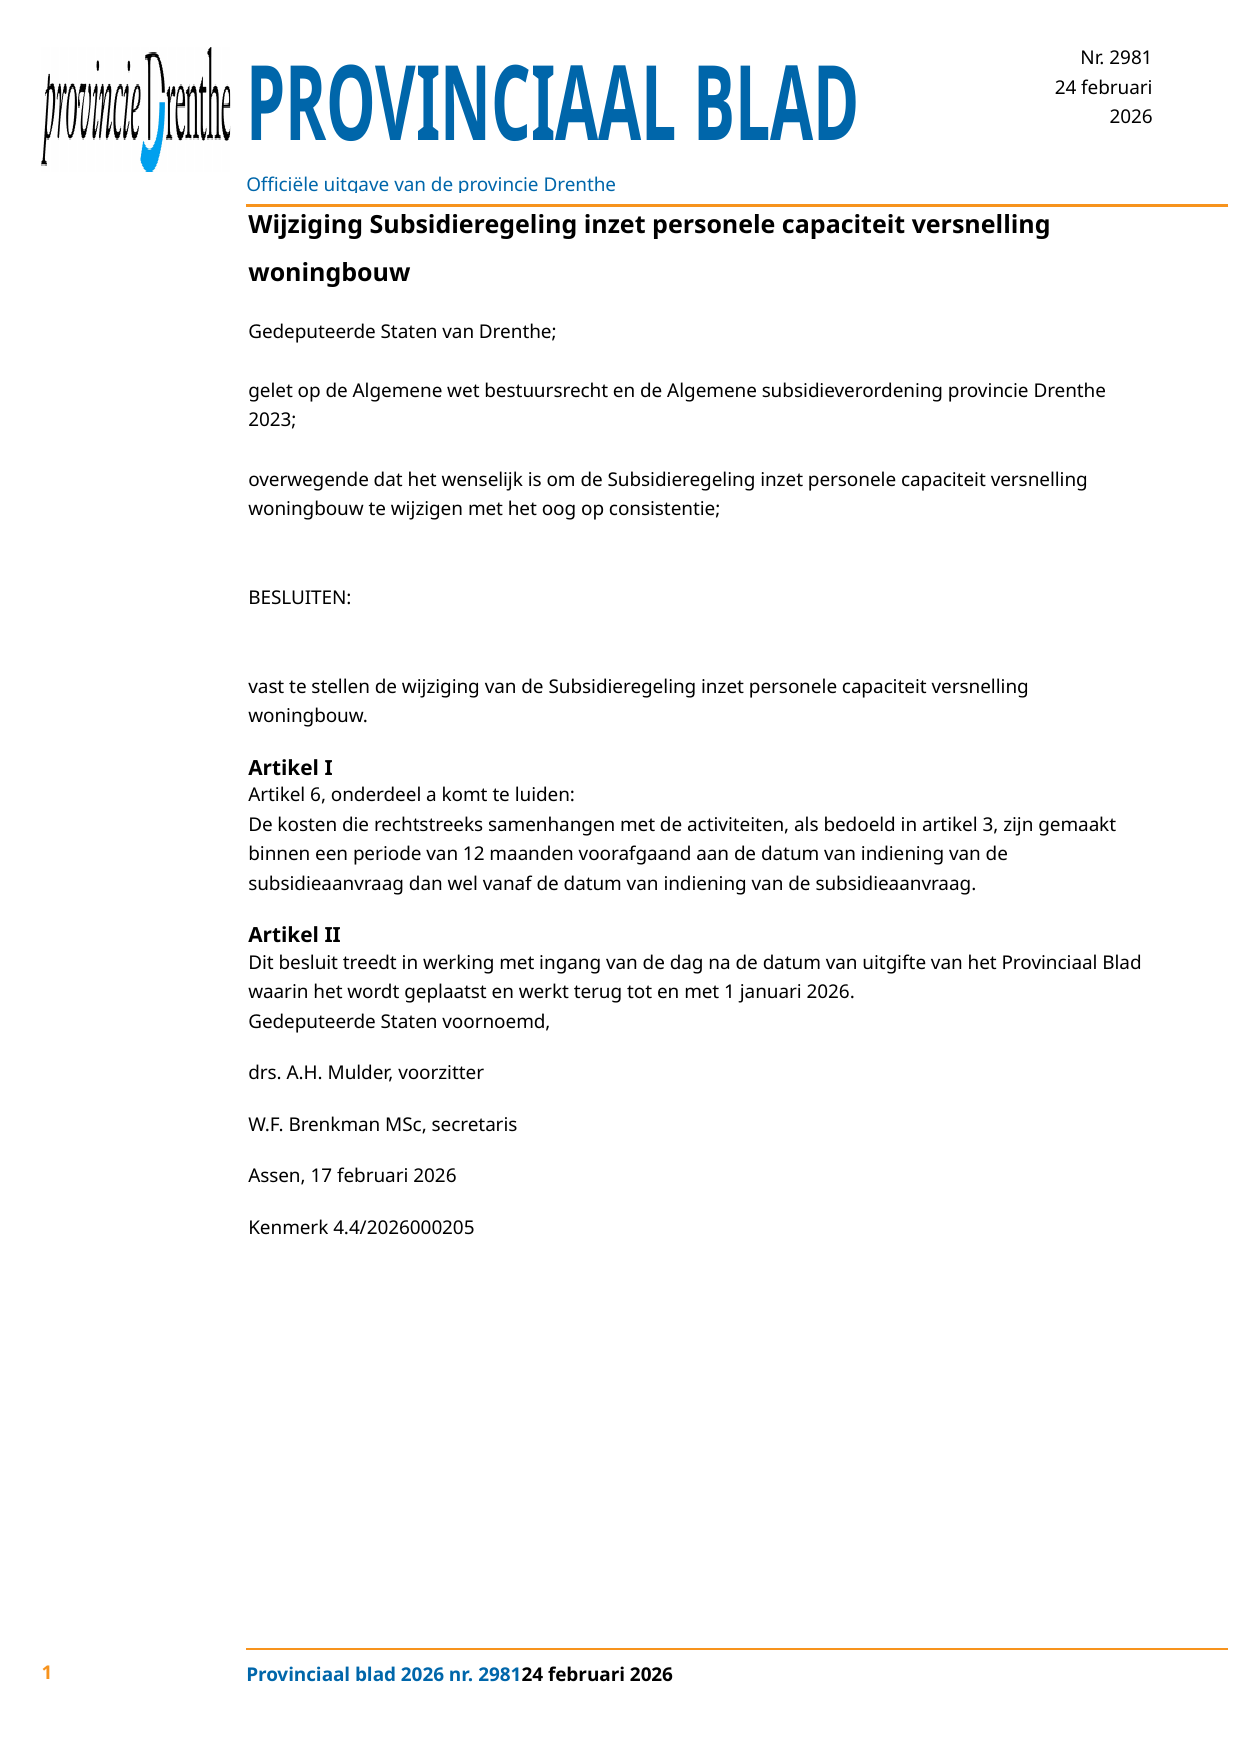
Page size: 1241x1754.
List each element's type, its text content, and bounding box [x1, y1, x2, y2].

text drs. A.H. Mulder, voorzitter [248, 1059, 1152, 1085]
text Artikel II [248, 921, 1152, 949]
text Gedeputeerde Staten voornoemd, [248, 1008, 1152, 1034]
text Artikel 6, onderdeel a komt te luiden: [248, 781, 1152, 807]
text gelet op de Algemene wet bestuursrecht en de Algemene subsidieverordening provincie Drenthe 2023; [248, 377, 1152, 432]
text W.F. Brenkman MSc, secretaris [248, 1111, 1152, 1137]
text Dit besluit treedt in werking met ingang van de dag na de datum van uitgifte van het Provinciaal Blad waarin het wordt geplaatst en werkt terug tot en met 1 januari 2026. [248, 949, 1152, 1004]
picture [41, 47, 231, 172]
text Wijziging Subsidieregeling inzet personele capaciteit versnelling woningbouw [248, 207, 1152, 288]
text Artikel I [248, 753, 1152, 781]
text vast te stellen de wijziging van de Subsidieregeling inzet personele capaciteit versnelling woningbouw. [248, 673, 1152, 728]
text De kosten die rechtstreeks samenhangen met de activiteiten, als bedoeld in artikel 3, zijn gemaakt binnen een periode van 12 maanden voorafgaand aan de datum van indiening van de subsidieaanvraag dan wel vanaf de datum van indiening van de subsidieaanvraag. [248, 811, 1152, 896]
text Assen, 17 februari 2026 [248, 1162, 1152, 1188]
text Gedeputeerde Staten van Drenthe; [248, 318, 1152, 344]
text Kenmerk 4.4/2026000205 [248, 1214, 1152, 1240]
text BESLUITEN: [248, 584, 1152, 610]
text overwegende dat het wenselijk is om de Subsidieregeling inzet personele capaciteit versnelling woningbouw te wijzigen met het oog op consistentie; [248, 466, 1152, 521]
